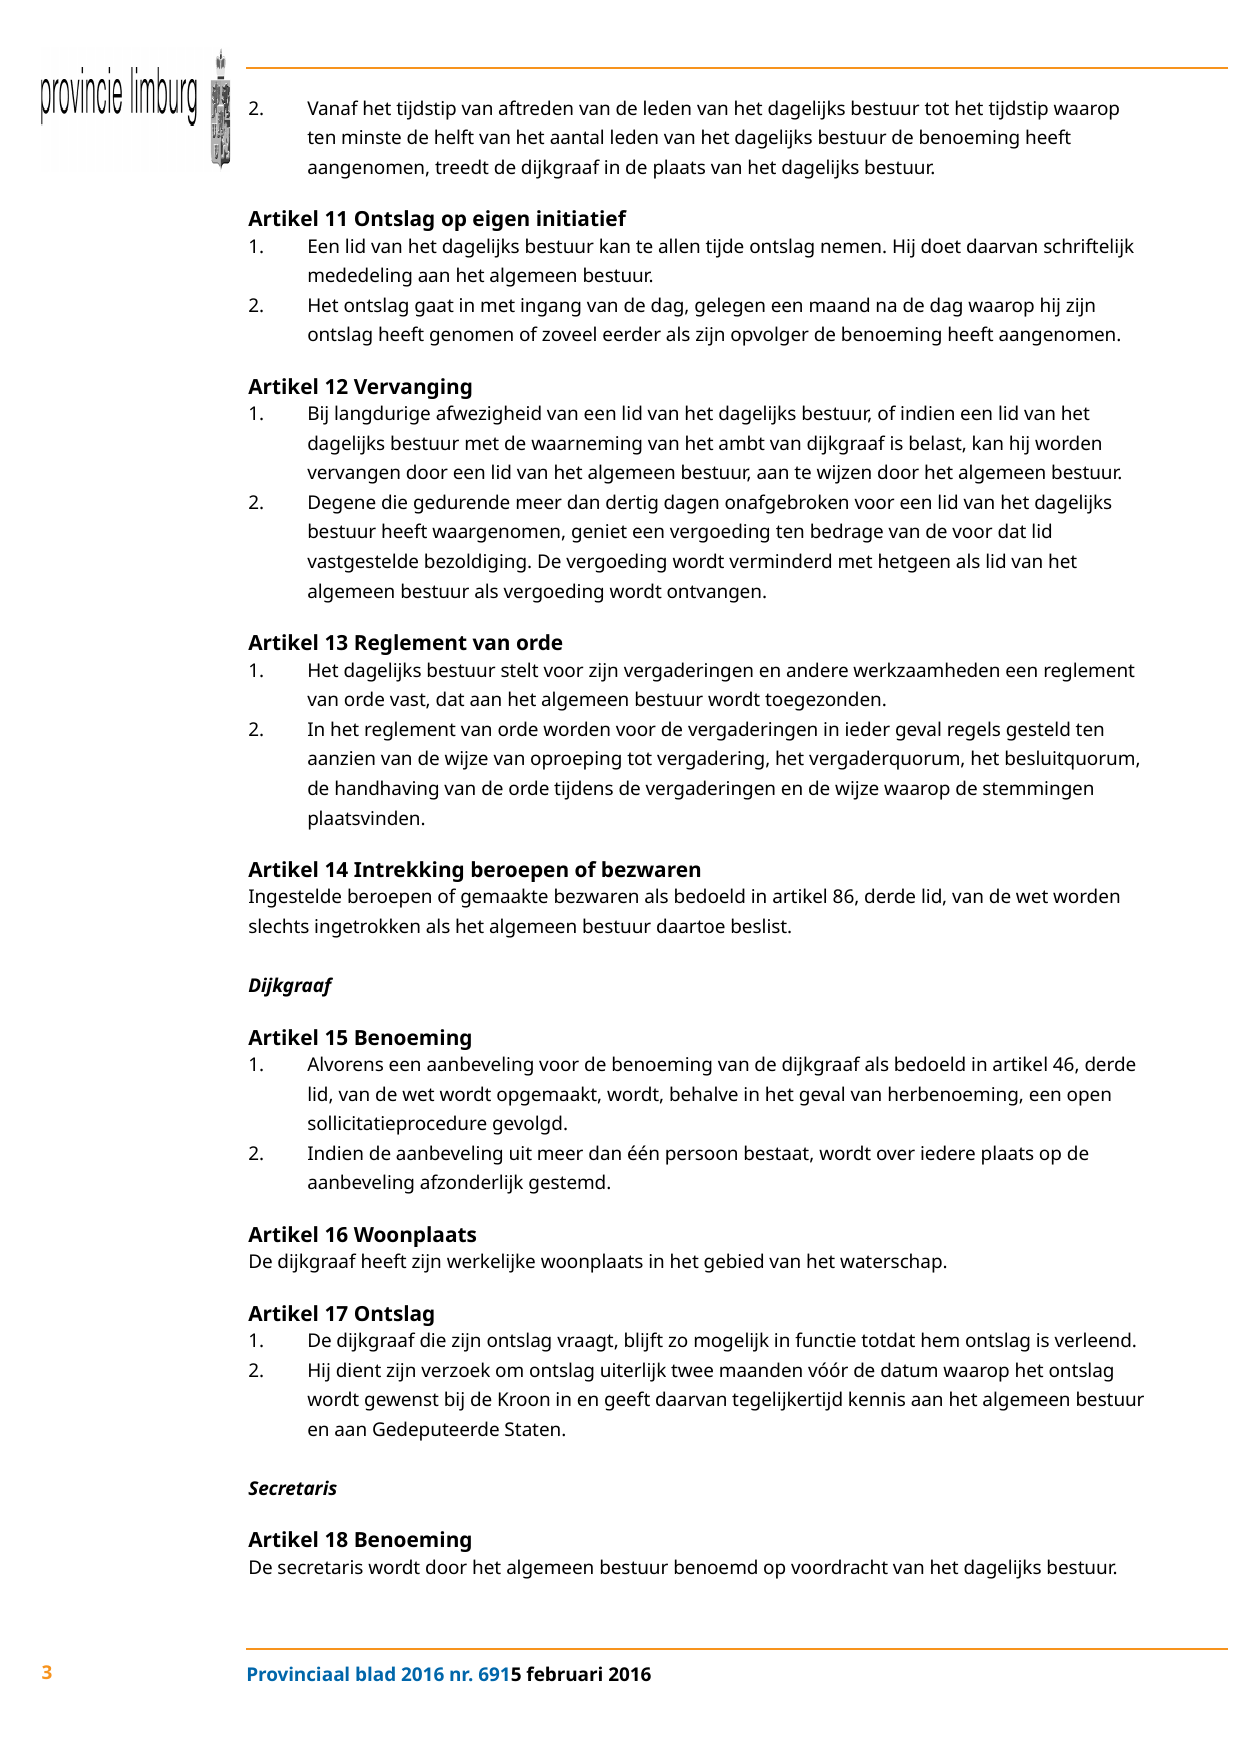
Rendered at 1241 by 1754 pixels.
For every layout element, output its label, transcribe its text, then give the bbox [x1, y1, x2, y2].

text Artikel 11 Ontslag op eigen initiatief [248, 204, 1152, 233]
text Artikel 17 Ontslag [248, 1299, 1152, 1327]
text Dijkgraaf [248, 972, 1152, 998]
text Ingestelde beroepen of gemaakte bezwaren als bedoeld in artikel 86, derde lid, van de wet worden slechts ingetrokken als het algemeen bestuur daartoe beslist. [248, 883, 1152, 939]
list Vanaf het tijdstip van aftreden van de leden van het dagelijks bestuur tot het tijdstip waarop ten minste de helft van het aantal leden van het dagelijks bestuur de benoeming heeft aangenomen, treedt de dijkgraaf in de plaats van het dagelijks bestuur. [248, 95, 1152, 180]
list Hij dient zijn verzoek om ontslag uiterlijk twee maanden vóór de datum waarop het ontslag wordt gewenst bij de Kroon in en geeft daarvan tegelijkertijd kennis aan het algemeen bestuur en aan Gedeputeerde Staten. [248, 1357, 1152, 1442]
text De dijkgraaf heeft zijn werkelijke woonplaats in het gebied van het waterschap. [248, 1248, 1152, 1274]
text De secretaris wordt door het algemeen bestuur benoemd op voordracht van het dagelijks bestuur. [248, 1554, 1152, 1580]
text Artikel 13 Reglement van orde [248, 628, 1152, 657]
list De dijkgraaf die zijn ontslag vraagt, blijft zo mogelijk in functie totdat hem ontslag is verleend. [248, 1327, 1152, 1353]
list Het ontslag gaat in met ingang van de dag, gelegen een maand na de dag waarop hij zijn ontslag heeft genomen of zoveel eerder als zijn opvolger de benoeming heeft aangenomen. [248, 292, 1152, 347]
list Alvorens een aanbeveling voor de benoeming van de dijkgraaf als bedoeld in artikel 46, derde lid, van de wet wordt opgemaakt, wordt, behalve in het geval van herbenoeming, een open sollicitatieprocedure gevolgd. [248, 1051, 1152, 1136]
list Degene die gedurende meer dan dertig dagen onafgebroken voor een lid van het dagelijks bestuur heeft waargenomen, geniet een vergoeding ten bedrage van de voor dat lid vastgestelde bezoldiging. De vergoeding wordt verminderd met hetgeen als lid van het algemeen bestuur als vergoeding wordt ontvangen. [248, 489, 1152, 604]
text Secretaris [248, 1475, 1152, 1501]
picture [41, 47, 231, 172]
list Indien de aanbeveling uit meer dan één persoon bestaat, wordt over iedere plaats op de aanbeveling afzonderlijk gestemd. [248, 1140, 1152, 1195]
text Artikel 16 Woonplaats [248, 1220, 1152, 1248]
list In het reglement van orde worden voor de vergaderingen in ieder geval regels gesteld ten aanzien van de wijze van oproeping tot vergadering, het vergaderquorum, het besluitquorum, de handhaving van de orde tijdens de vergaderingen en de wijze waarop de stemmingen plaatsvinden. [248, 716, 1152, 830]
text Artikel 14 Intrekking beroepen of bezwaren [248, 855, 1152, 883]
text Artikel 12 Vervanging [248, 372, 1152, 400]
list Het dagelijks bestuur stelt voor zijn vergaderingen en andere werkzaamheden een reglement van orde vast, dat aan het algemeen bestuur wordt toegezonden. [248, 657, 1152, 712]
list Een lid van het dagelijks bestuur kan te allen tijde ontslag nemen. Hij doet daarvan schriftelijk mededeling aan het algemeen bestuur. [248, 233, 1152, 288]
text Artikel 18 Benoeming [248, 1526, 1152, 1554]
text Artikel 15 Benoeming [248, 1023, 1152, 1051]
list Bij langdurige afwezigheid van een lid van het dagelijks bestuur, of indien een lid van het dagelijks bestuur met de waarneming van het ambt van dijkgraaf is belast, kan hij worden vervangen door een lid van het algemeen bestuur, aan te wijzen door het algemeen bestuur. [248, 400, 1152, 485]
